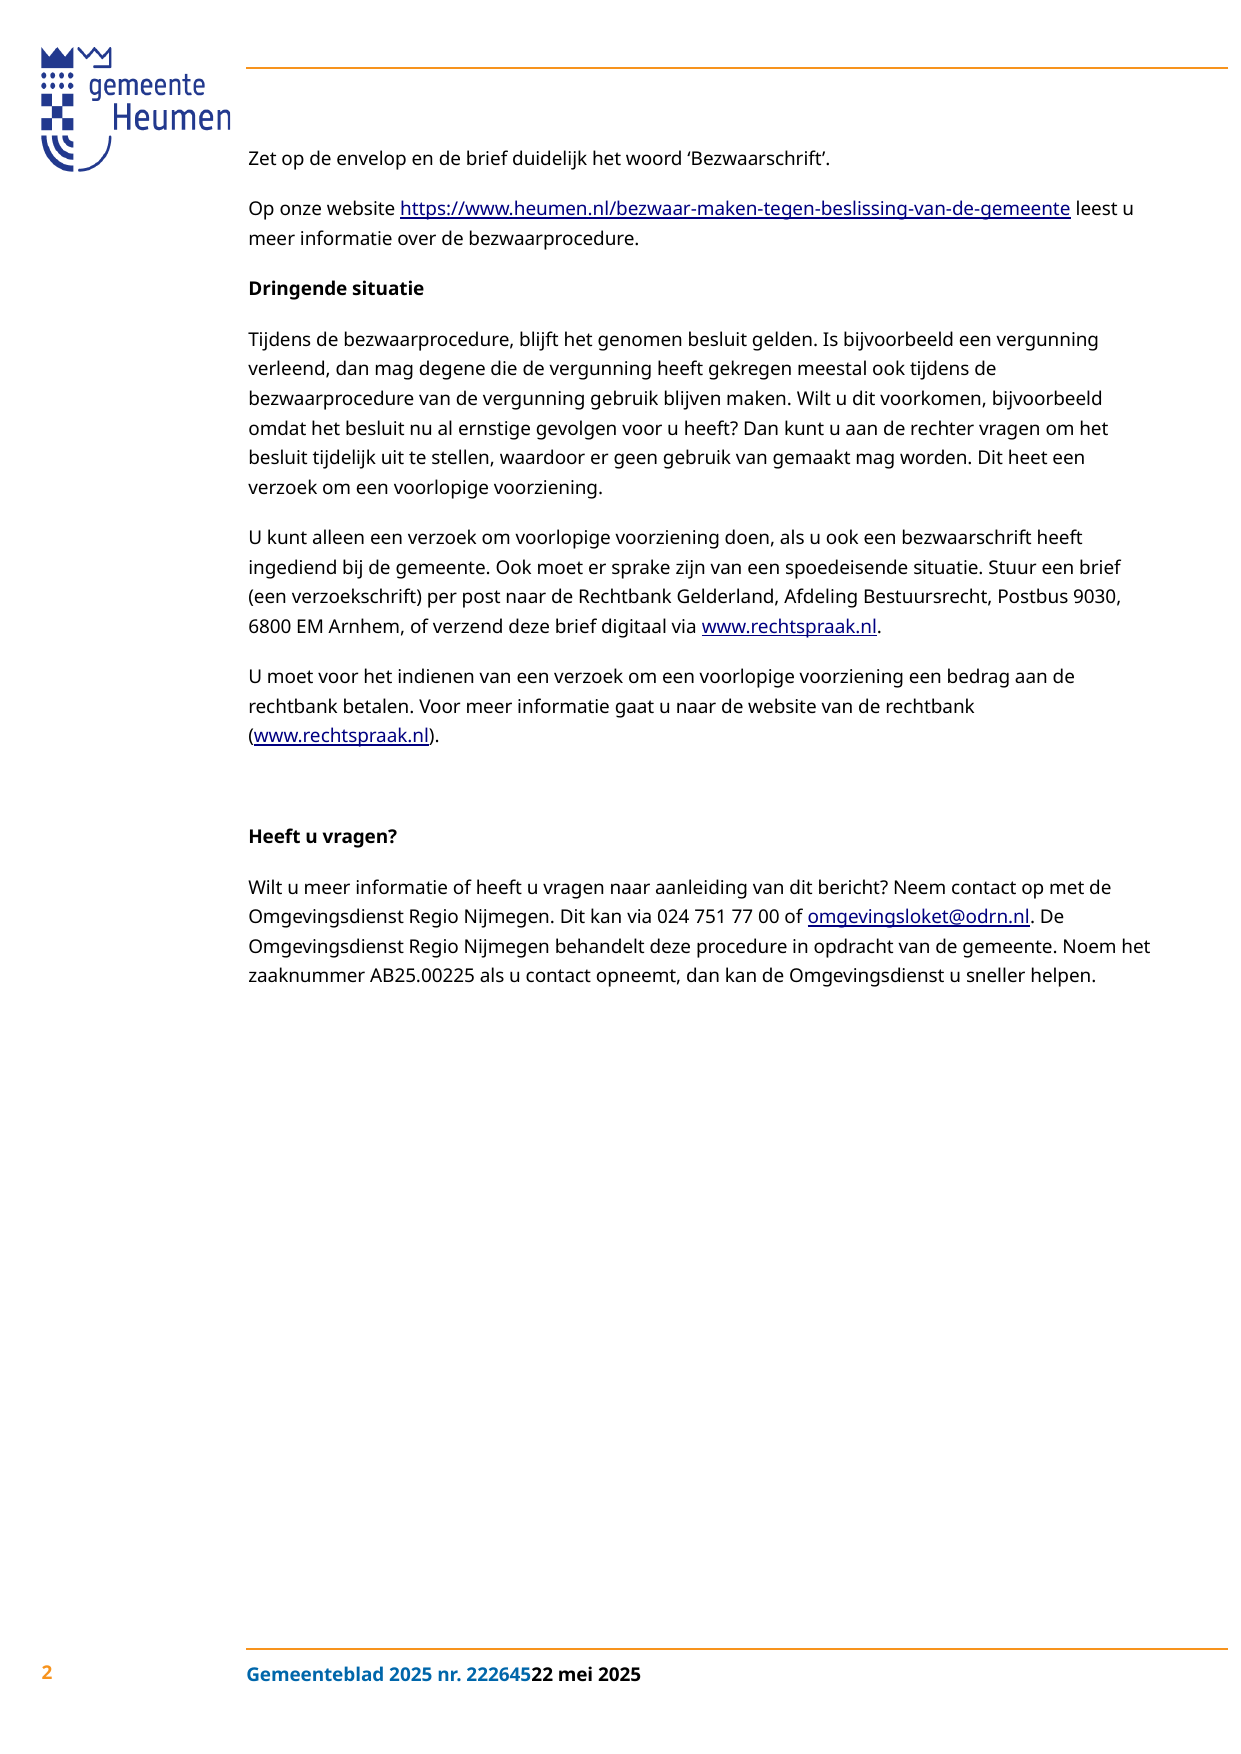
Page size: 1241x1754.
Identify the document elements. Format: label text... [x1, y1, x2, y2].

text Dringende situatie [248, 276, 1152, 301]
text Heeft u vragen? [248, 823, 1152, 849]
text Zet op de envelop en de brief duidelijk het woord ‘Bezwaarschrift’. [248, 145, 1152, 171]
text U moet voor het indienen van een verzoek om een voorlopige voorziening een bedrag aan de rechtbank betalen. Voor meer informatie gaat u naar de website van de rechtbank (www.rechtspraak.nl). [248, 663, 1152, 748]
text Op onze website https://www.heumen.nl/bezwaar-maken-tegen-beslissing-van-de-gemeente leest u meer informatie over de bezwaarprocedure. [248, 196, 1152, 251]
text Tijdens de bezwaarprocedure, blijft het genomen besluit gelden. Is bijvoorbeeld een vergunning verleend, dan mag degene die de vergunning heeft gekregen meestal ook tijdens de bezwaarprocedure van de vergunning gebruik blijven maken. Wilt u dit voorkomen, bijvoorbeeld omdat het besluit nu al ernstige gevolgen voor u heeft? Dan kunt u aan de rechter vragen om het besluit tijdelijk uit te stellen, waardoor er geen gebruik van gemaakt mag worden. Dit heet een verzoek om een voorlopige voorziening. [248, 326, 1152, 500]
text U kunt alleen een verzoek om voorlopige voorziening doen, als u ook een bezwaarschrift heeft ingediend bij de gemeente. Ook moet er sprake zijn van een spoedeisende situatie. Stuur een brief (een verzoekschrift) per post naar de Rechtbank Gelderland, Afdeling Bestuursrecht, Postbus 9030, 6800 EM Arnhem, of verzend deze brief digitaal via www.rechtspraak.nl. [248, 524, 1152, 639]
picture [41, 47, 231, 172]
text Wilt u meer informatie of heeft u vragen naar aanleiding van dit bericht? Neem contact op met de Omgevingsdienst Regio Nijmegen. Dit kan via 024 751 77 00 of omgevingsloket@odrn.nl. De Omgevingsdienst Regio Nijmegen behandelt deze procedure in opdracht van de gemeente. Noem het zaaknummer AB25.00225 als u contact opneemt, dan kan de Omgevingsdienst u sneller helpen. [248, 874, 1152, 988]
